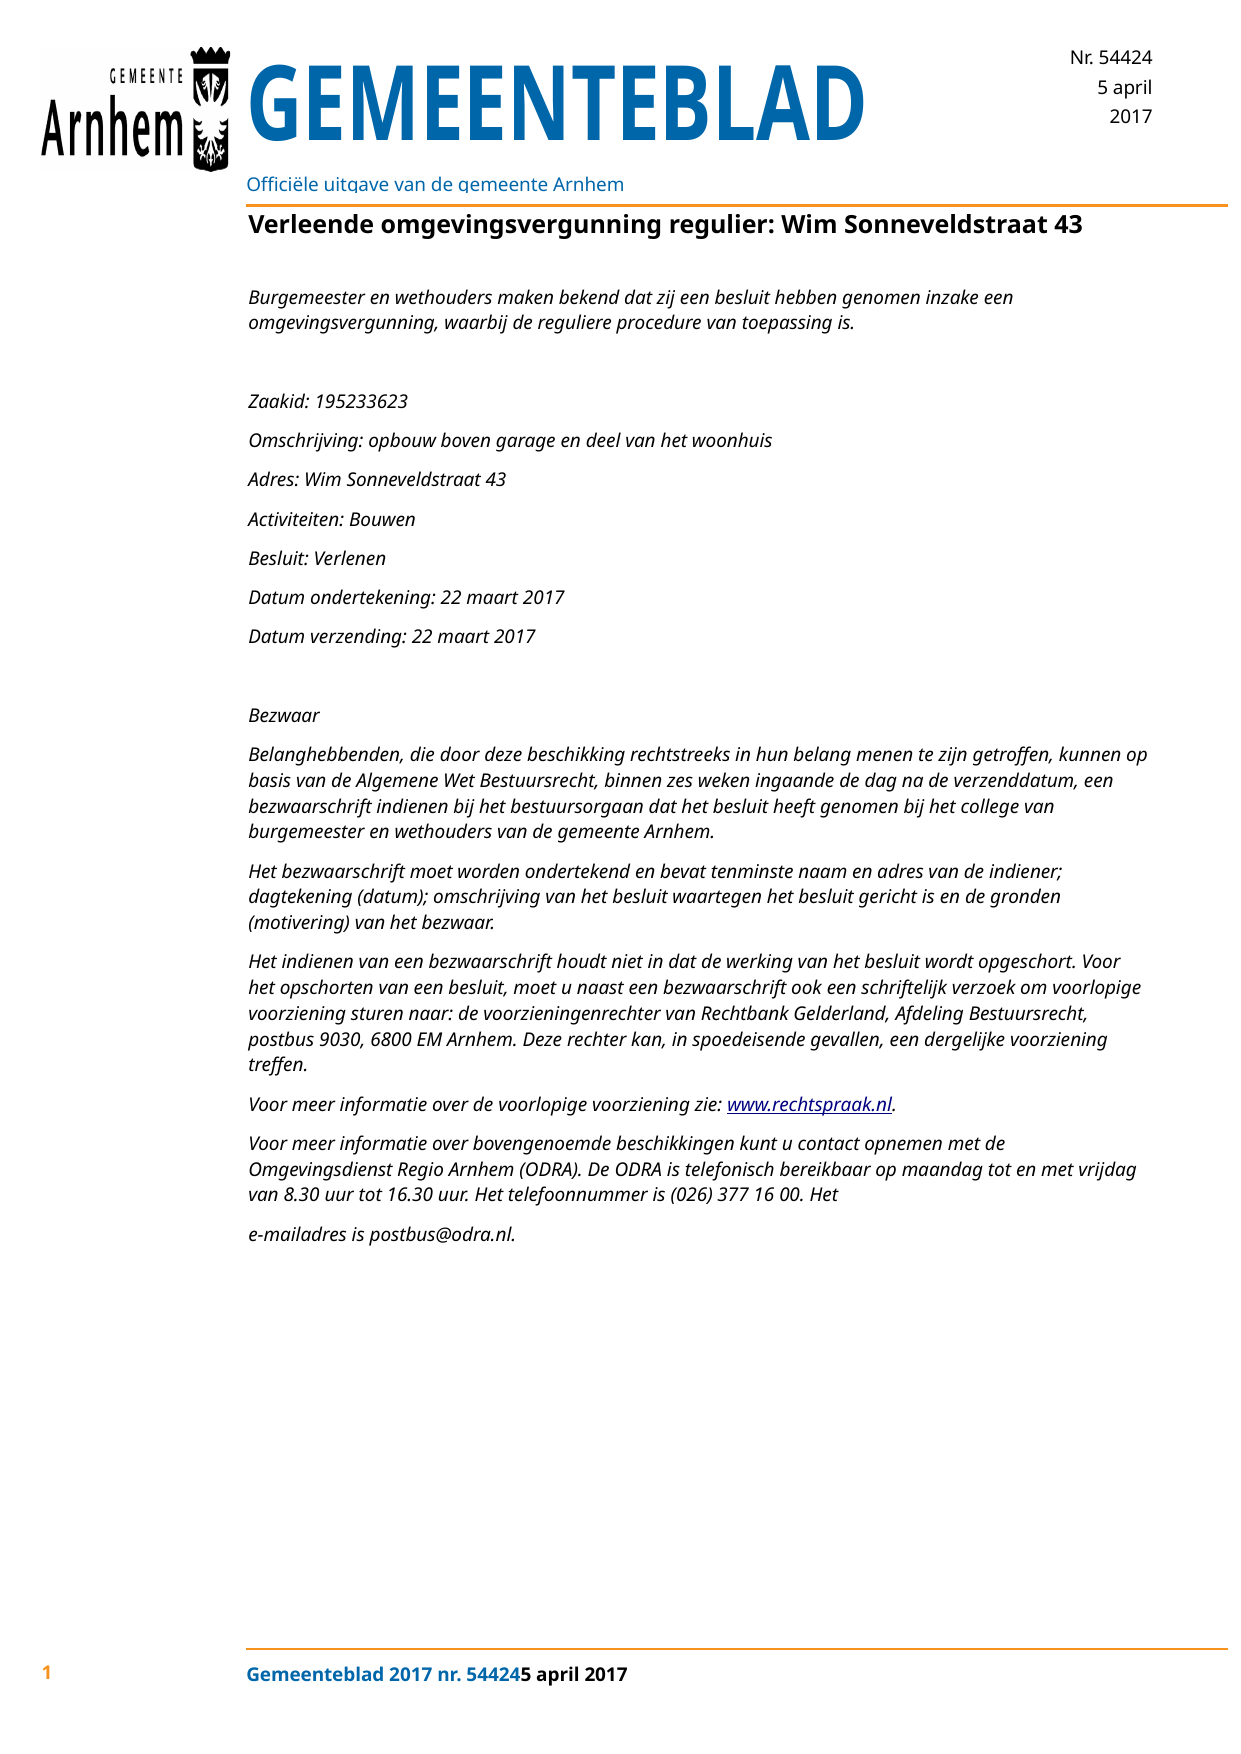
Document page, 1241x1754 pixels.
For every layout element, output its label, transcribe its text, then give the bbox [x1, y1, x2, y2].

text Verleende omgevingsvergunning regulier: Wim Sonneveldstraat 43 [248, 207, 1152, 241]
text Het bezwaarschrift moet worden ondertekend en bevat tenminste naam en adres van de indiener; dagtekening (datum); omschrijving van het besluit waartegen het besluit gericht is en de gronden (motivering) van het bezwaar. [248, 858, 1152, 935]
text Datum verzending: 22 maart 2017 [248, 624, 1152, 649]
text Burgemeester en wethouders maken bekend dat zij een besluit hebben genomen inzake een omgevingsvergunning, waarbij de reguliere procedure van toepassing is. [248, 284, 1152, 335]
text Besluit: Verlenen [248, 545, 1152, 571]
text Adres: Wim Sonneveldstraat 43 [248, 467, 1152, 492]
text Activiteiten: Bouwen [248, 506, 1152, 532]
text Voor meer informatie over de voorlopige voorziening zie: www.rechtspraak.nl. [248, 1091, 1152, 1117]
text Datum ondertekening: 22 maart 2017 [248, 584, 1152, 610]
text Omschrijving: opbouw boven garage en deel van het woonhuis [248, 427, 1152, 453]
text e-mailadres is postbus@odra.nl. [248, 1221, 1152, 1247]
picture [41, 47, 231, 172]
text Belanghebbenden, die door deze beschikking rechtstreeks in hun belang menen te zijn getroffen, kunnen op basis van de Algemene Wet Bestuursrecht, binnen zes weken ingaande de dag na de verzenddatum, een bezwaarschrift indienen bij het bestuursorgaan dat het besluit heeft genomen bij het college van burgemeester en wethouders van de gemeente Arnhem. [248, 742, 1152, 844]
text Bezwaar [248, 702, 1152, 728]
text Zaakid: 195233623 [248, 388, 1152, 414]
text Voor meer informatie over bovengenoemde beschikkingen kunt u contact opnemen met de Omgevingsdienst Regio Arnhem (ODRA). De ODRA is telefonisch bereikbaar op maandag tot en met vrijdag van 8.30 uur tot 16.30 uur. Het telefoonnummer is (026) 377 16 00. Het [248, 1130, 1152, 1207]
text Het indienen van een bezwaarschrift houdt niet in dat de werking van het besluit wordt opgeschort. Voor het opschorten van een besluit, moet u naast een bezwaarschrift ook een schriftelijk verzoek om voorlopige voorziening sturen naar: de voorzieningenrechter van Rechtbank Gelderland, Afdeling Bestuursrecht, postbus 9030, 6800 EM Arnhem. Deze rechter kan, in spoedeisende gevallen, een dergelijke voorziening treffen. [248, 949, 1152, 1077]
